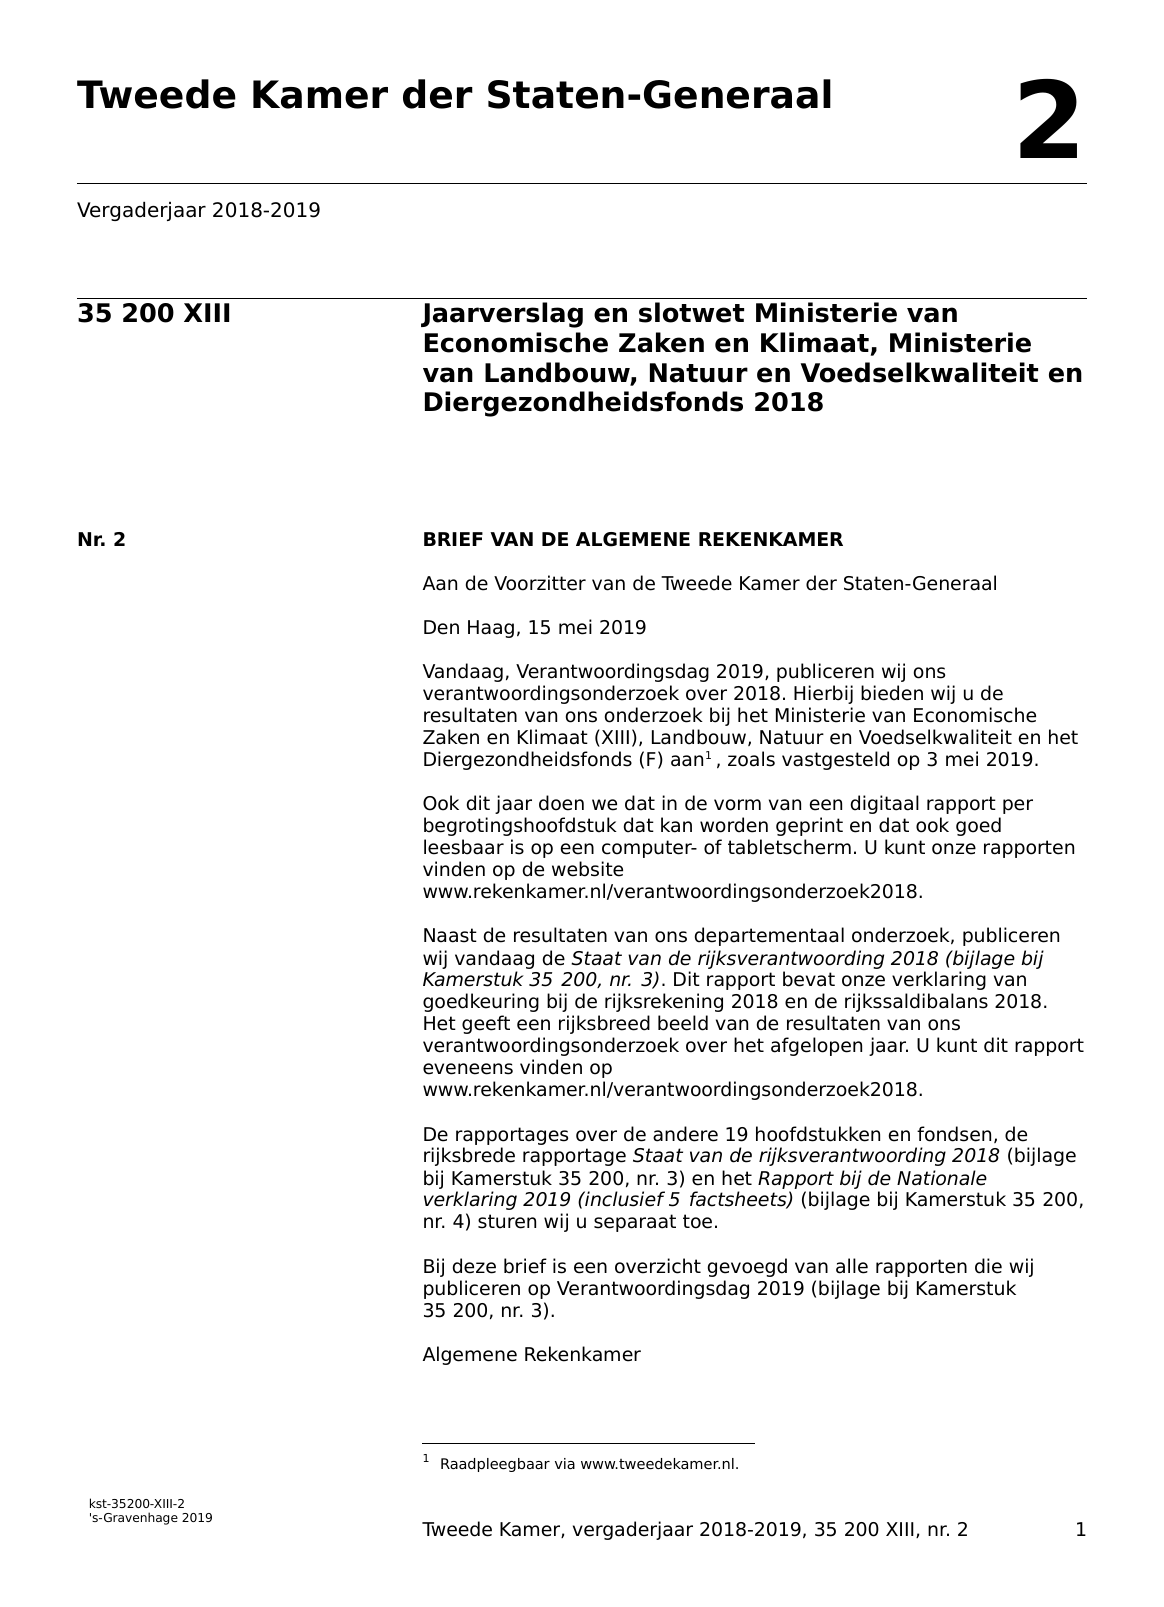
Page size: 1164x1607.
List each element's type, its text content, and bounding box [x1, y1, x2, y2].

table_cell Vergaderjaar 2018-2019 [77, 184, 1087, 298]
subtitle 35 200 XIII Jaarverslag en slotwet Ministerie van Economische Zaken en Klimaat, Ministerie van Landbouw, Natuur en Voedselkwaliteit en Diergezondheidsfonds 2018 [77, 299, 1087, 418]
text 's-Gravenhage 2019 [88, 1511, 323, 1525]
text De rapportages over de andere 19 hoofdstukken en fondsen, de rijksbrede rapportage Staat van de rijksverantwoording 2018 (bijlage bij Kamerstuk 35 200, nr. 3) en het Rapport bij de Nationale verklaring 2019 (inclusief 5 factsheets) (bijlage bij Kamerstuk 35 200, nr. 4) sturen wij u separaat toe. [422, 1123, 1087, 1233]
text Vandaag, Verantwoordingsdag 2019, publiceren wij ons verantwoordingsonderzoek over 2018. Hierbij bieden wij u de resultaten van ons onderzoek bij het Ministerie van Economische Zaken en Klimaat (XIII), Landbouw, Natuur en Voedselkwaliteit en het Diergezondheidsfonds (F) aan, zoals vastgesteld op 3 mei 2019. [422, 661, 1087, 771]
text Aan de Voorzitter van de Tweede Kamer der Staten-Generaal [422, 573, 1087, 595]
text Den Haag, 15 mei 2019 [422, 617, 1087, 639]
text Raadpleegbaar via www.tweedekamer.nl. [422, 1452, 1087, 1474]
text Bij deze brief is een overzicht gevoegd van alle rapporten die wij publiceren op Verantwoordingsdag 2019 (bijlage bij Kamerstuk 35 200, nr. 3). [422, 1256, 1087, 1321]
table_header 2 [886, 59, 1087, 183]
text Naast de resultaten van ons departementaal onderzoek, publiceren wij vandaag de Staat van de rijksverantwoording 2018 (bijlage bij Kamerstuk 35 200, nr. 3). Dit rapport bevat onze verklaring van goedkeuring bij de rijksrekening 2018 en de rijkssaldibalans 2018. Het geeft een rijksbreed beeld van de resultaten van ons verantwoordingsonderzoek over het afgelopen jaar. U kunt dit rapport eveneens vinden op www.rekenkamer.nl/verantwoordingsonderzoek2018. [422, 925, 1087, 1101]
table_header Tweede Kamer der Staten-Generaal [77, 59, 886, 183]
text Ook dit jaar doen we dat in de vorm van een digitaal rapport per begrotingshoofdstuk dat kan worden geprint en dat ook goed leesbaar is op een computer- of tabletscherm. U kunt onze rapporten vinden op de website www.rekenkamer.nl/verantwoordingsonderzoek2018. [422, 793, 1087, 903]
subtitle Nr. 2 BRIEF VAN DE ALGEMENE REKENKAMER [77, 529, 1087, 551]
text kst-35200-XIII-2 [88, 1497, 323, 1511]
text Algemene Rekenkamer [422, 1344, 1087, 1366]
